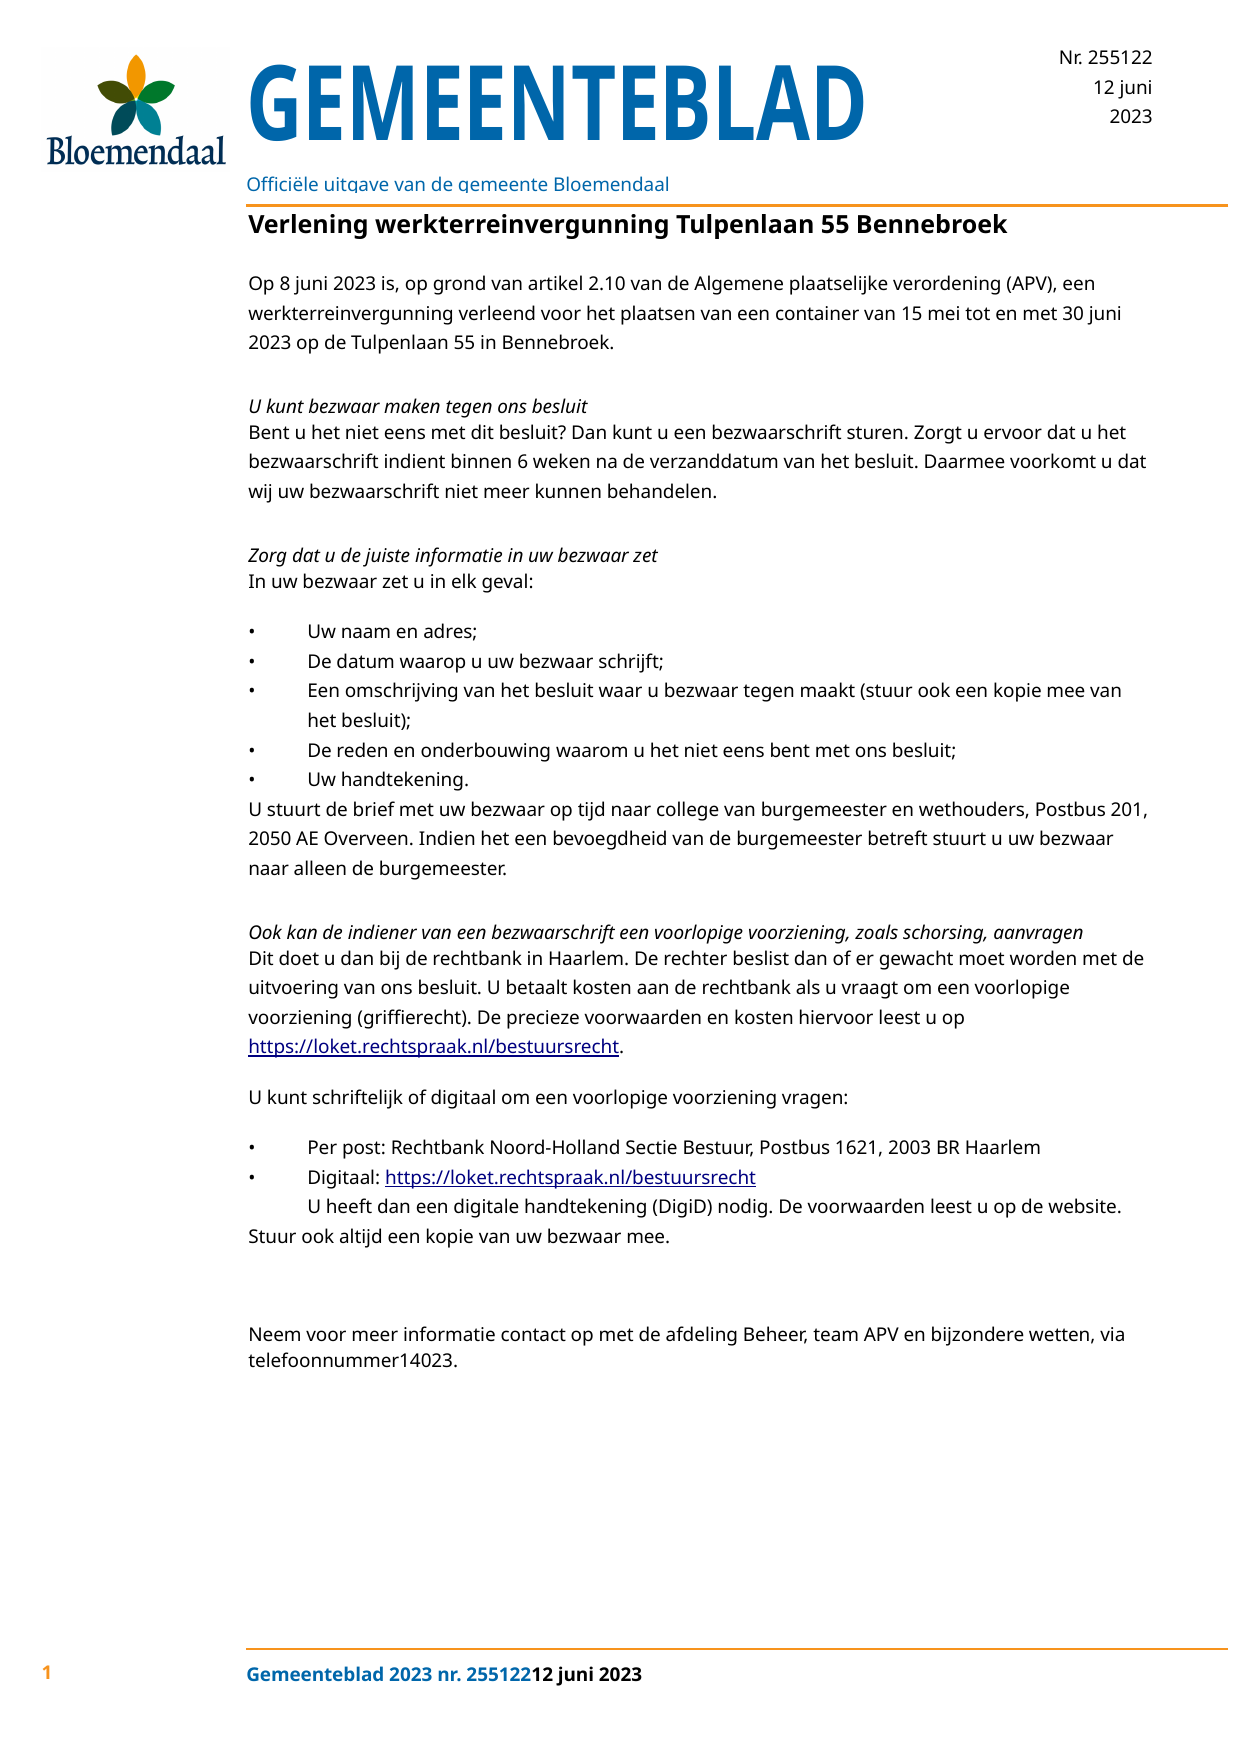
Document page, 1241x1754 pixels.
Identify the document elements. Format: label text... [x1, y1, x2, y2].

picture [41, 47, 231, 172]
text Zorg dat u de juiste informatie in uw bezwaar zet [248, 542, 1152, 568]
list De reden en onderbouwing waarom u het niet eens bent met ons besluit; [248, 737, 1152, 762]
list Uw naam en adres; [248, 618, 1152, 644]
text Dit doet u dan bij de rechtbank in Haarlem. De rechter beslist dan of er gewacht moet worden met de uitvoering van ons besluit. U betaalt kosten aan de rechtbank als u vraagt om een voorlopige voorziening (griffierecht). De precieze voorwaarden en kosten hiervoor leest u op https://loket.rechtspraak.nl/bestuursrecht. [248, 945, 1152, 1059]
list Digitaal: https://loket.rechtspraak.nl/bestuursrecht [248, 1164, 1152, 1190]
list Een omschrijving van het besluit waar u bezwaar tegen maakt (stuur ook een kopie mee van het besluit); [248, 678, 1152, 733]
text In uw bezwaar zet u in elk geval: [248, 568, 1152, 594]
list De datum waarop u uw bezwaar schrijft; [248, 648, 1152, 674]
list Uw handtekening. [248, 766, 1152, 792]
text Stuur ook altijd een kopie van uw bezwaar mee. [248, 1223, 1152, 1249]
text Op 8 juni 2023 is, op grond van artikel 2.10 van de Algemene plaatselijke verordening (APV), een werkterreinvergunning verleend voor het plaatsen van een container van 15 mei tot en met 30 juni 2023 op de Tulpenlaan 55 in Bennebroek. [248, 270, 1152, 355]
text Neem voor meer informatie contact op met de afdeling Beheer, team APV en bijzondere wetten, via telefoonnummer14023. [248, 1321, 1152, 1373]
list U heeft dan een digitale handtekening (DigiD) nodig. De voorwaarden leest u op de website. [248, 1193, 1152, 1219]
list Per post: Rechtbank Noord-Holland Sectie Bestuur, Postbus 1621, 2003 BR Haarlem [248, 1134, 1152, 1160]
text Bent u het niet eens met dit besluit? Dan kunt u een bezwaarschrift sturen. Zorgt u ervoor dat u het bezwaarschrift indient binnen 6 weken na de verzanddatum van het besluit. Daarmee voorkomt u dat wij uw bezwaarschrift niet meer kunnen behandelen. [248, 419, 1152, 504]
text Ook kan de indiener van een bezwaarschrift een voorlopige voorziening, zoals schorsing, aanvragen [248, 919, 1152, 945]
text U kunt schriftelijk of digitaal om een voorlopige voorziening vragen: [248, 1084, 1152, 1110]
text Verlening werkterreinvergunning Tulpenlaan 55 Bennebroek [248, 207, 1152, 241]
text U stuurt de brief met uw bezwaar op tijd naar college van burgemeester en wethouders, Postbus 201, 2050 AE Overveen. Indien het een bevoegdheid van de burgemeester betreft stuurt u uw bezwaar naar alleen de burgemeester. [248, 796, 1152, 881]
text U kunt bezwaar maken tegen ons besluit [248, 393, 1152, 419]
